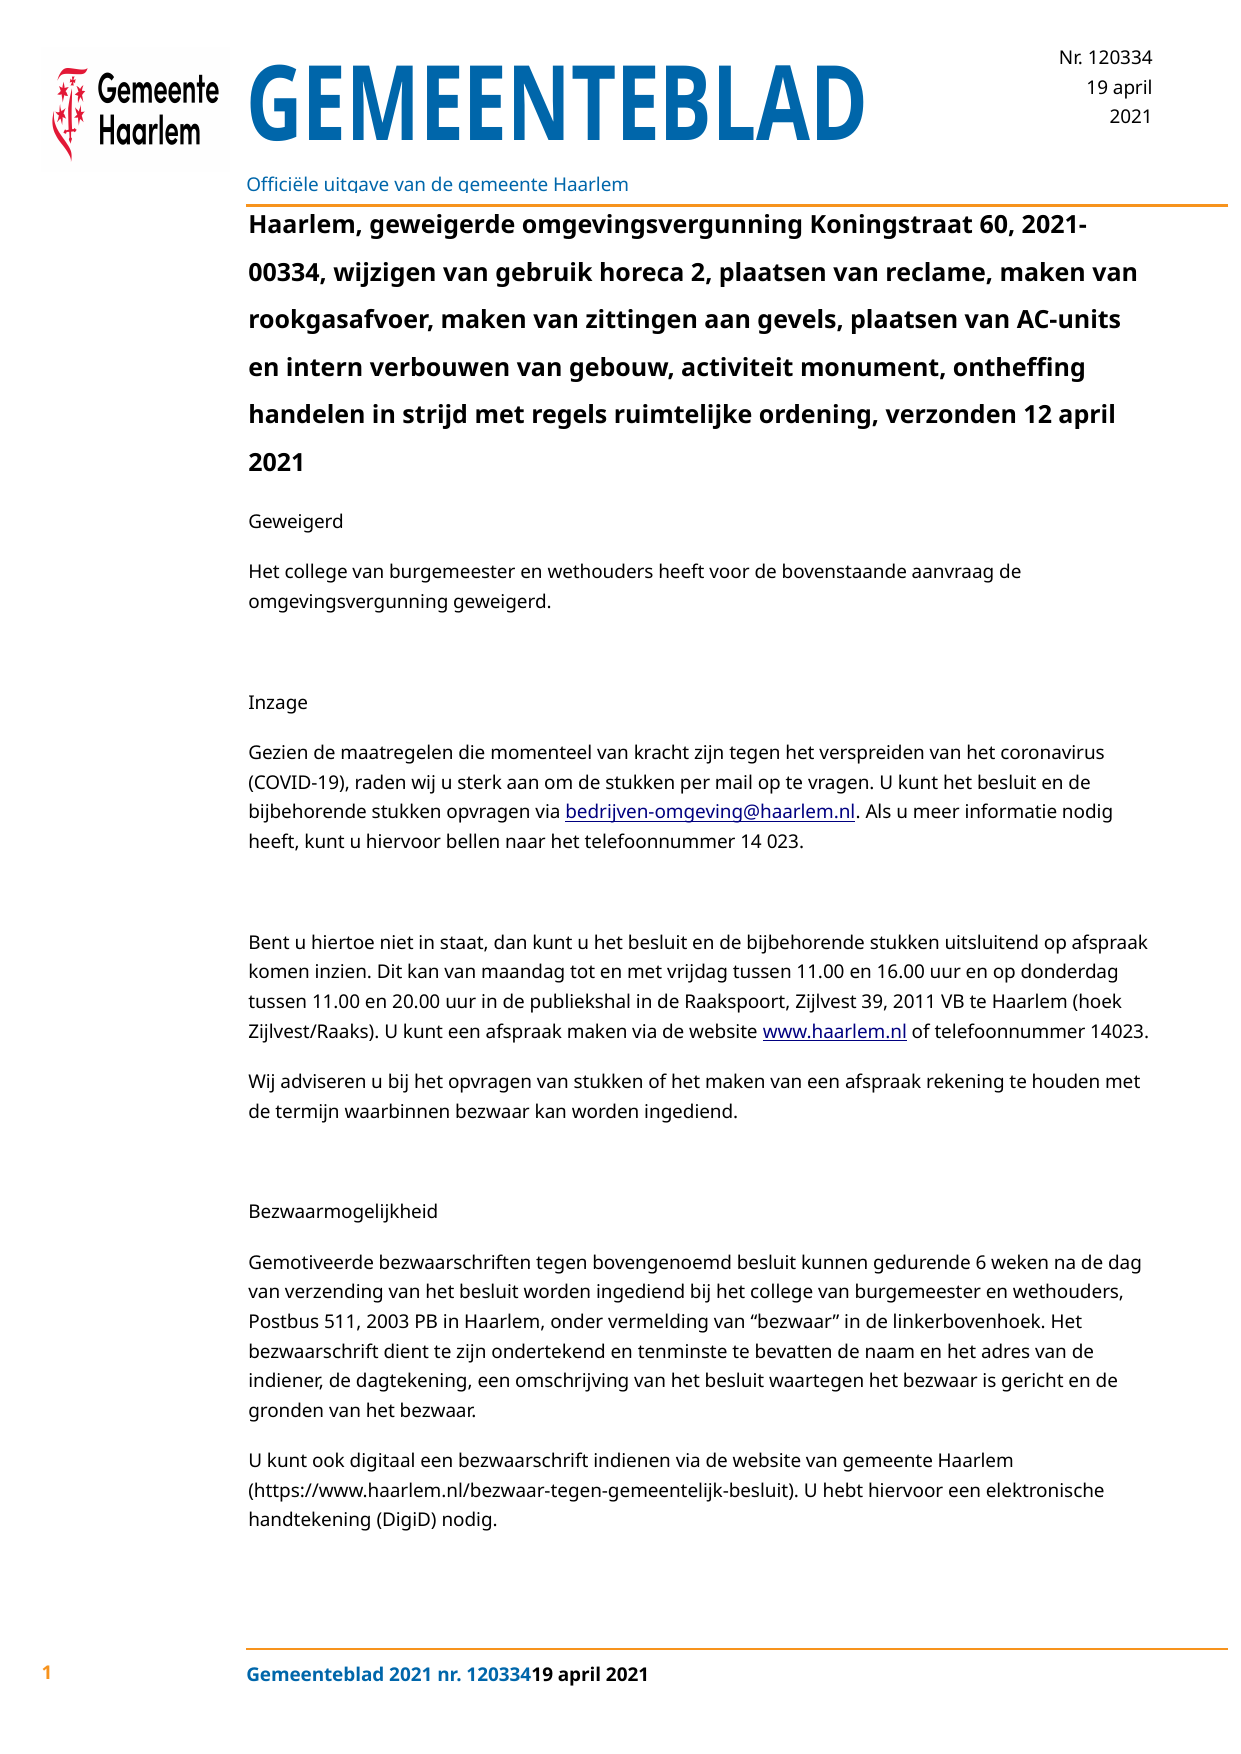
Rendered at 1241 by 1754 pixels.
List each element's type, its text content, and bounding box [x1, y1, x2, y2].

text Geweigerd [248, 508, 1152, 534]
text Bent u hiertoe niet in staat, dan kunt u het besluit en de bijbehorende stukken uitsluitend op afspraak komen inzien. Dit kan van maandag tot en met vrijdag tussen 11.00 en 16.00 uur en op donderdag tussen 11.00 en 20.00 uur in de publiekshal in de Raakspoort, Zijlvest 39, 2011 VB te Haarlem (hoek Zijlvest/Raaks). U kunt een afspraak maken via de website www.haarlem.nl of telefoonnummer 14023. [248, 929, 1152, 1044]
text Gemotiveerde bezwaarschriften tegen bovengenoemd besluit kunnen gedurende 6 weken na de dag van verzending van het besluit worden ingediend bij het college van burgemeester en wethouders, Postbus 511, 2003 PB in Haarlem, onder vermelding van “bezwaar” in de linkerbovenhoek. Het bezwaarschrift dient te zijn ondertekend en tenminste te bevatten de naam en het adres van de indiener, de dagtekening, een omschrijving van het besluit waartegen het bezwaar is gericht en de gronden van het bezwaar. [248, 1249, 1152, 1423]
text Gezien de maatregelen die momenteel van kracht zijn tegen het verspreiden van het coronavirus (COVID-19), raden wij u sterk aan om de stukken per mail op te vragen. U kunt het besluit en de bijbehorende stukken opvragen via bedrijven-omgeving@haarlem.nl. Als u meer informatie nodig heeft, kunt u hiervoor bellen naar het telefoonnummer 14 023. [248, 739, 1152, 854]
text Inzage [248, 689, 1152, 715]
text Het college van burgemeester en wethouders heeft voor de bovenstaande aanvraag de omgevingsvergunning geweigerd. [248, 559, 1152, 614]
text U kunt ook digitaal een bezwaarschrift indienen via de website van gemeente Haarlem (https://www.haarlem.nl/bezwaar-tegen-gemeentelijk-besluit). U hebt hiervoor een elektronische handtekening (DigiD) nodig. [248, 1447, 1152, 1532]
text Bezwaarmogelijkheid [248, 1199, 1152, 1224]
picture [41, 47, 231, 172]
text Haarlem, geweigerde omgevingsvergunning Koningstraat 60, 2021-00334, wijzigen van gebruik horeca 2, plaatsen van reclame, maken van rookgasafvoer, maken van zittingen aan gevels, plaatsen van AC-units en intern verbouwen van gebouw, activiteit monument, ontheffing handelen in strijd met regels ruimtelijke ordening, verzonden 12 april 2021 [248, 207, 1152, 479]
text Wij adviseren u bij het opvragen van stukken of het maken van een afspraak rekening te houden met de termijn waarbinnen bezwaar kan worden ingediend. [248, 1068, 1152, 1124]
